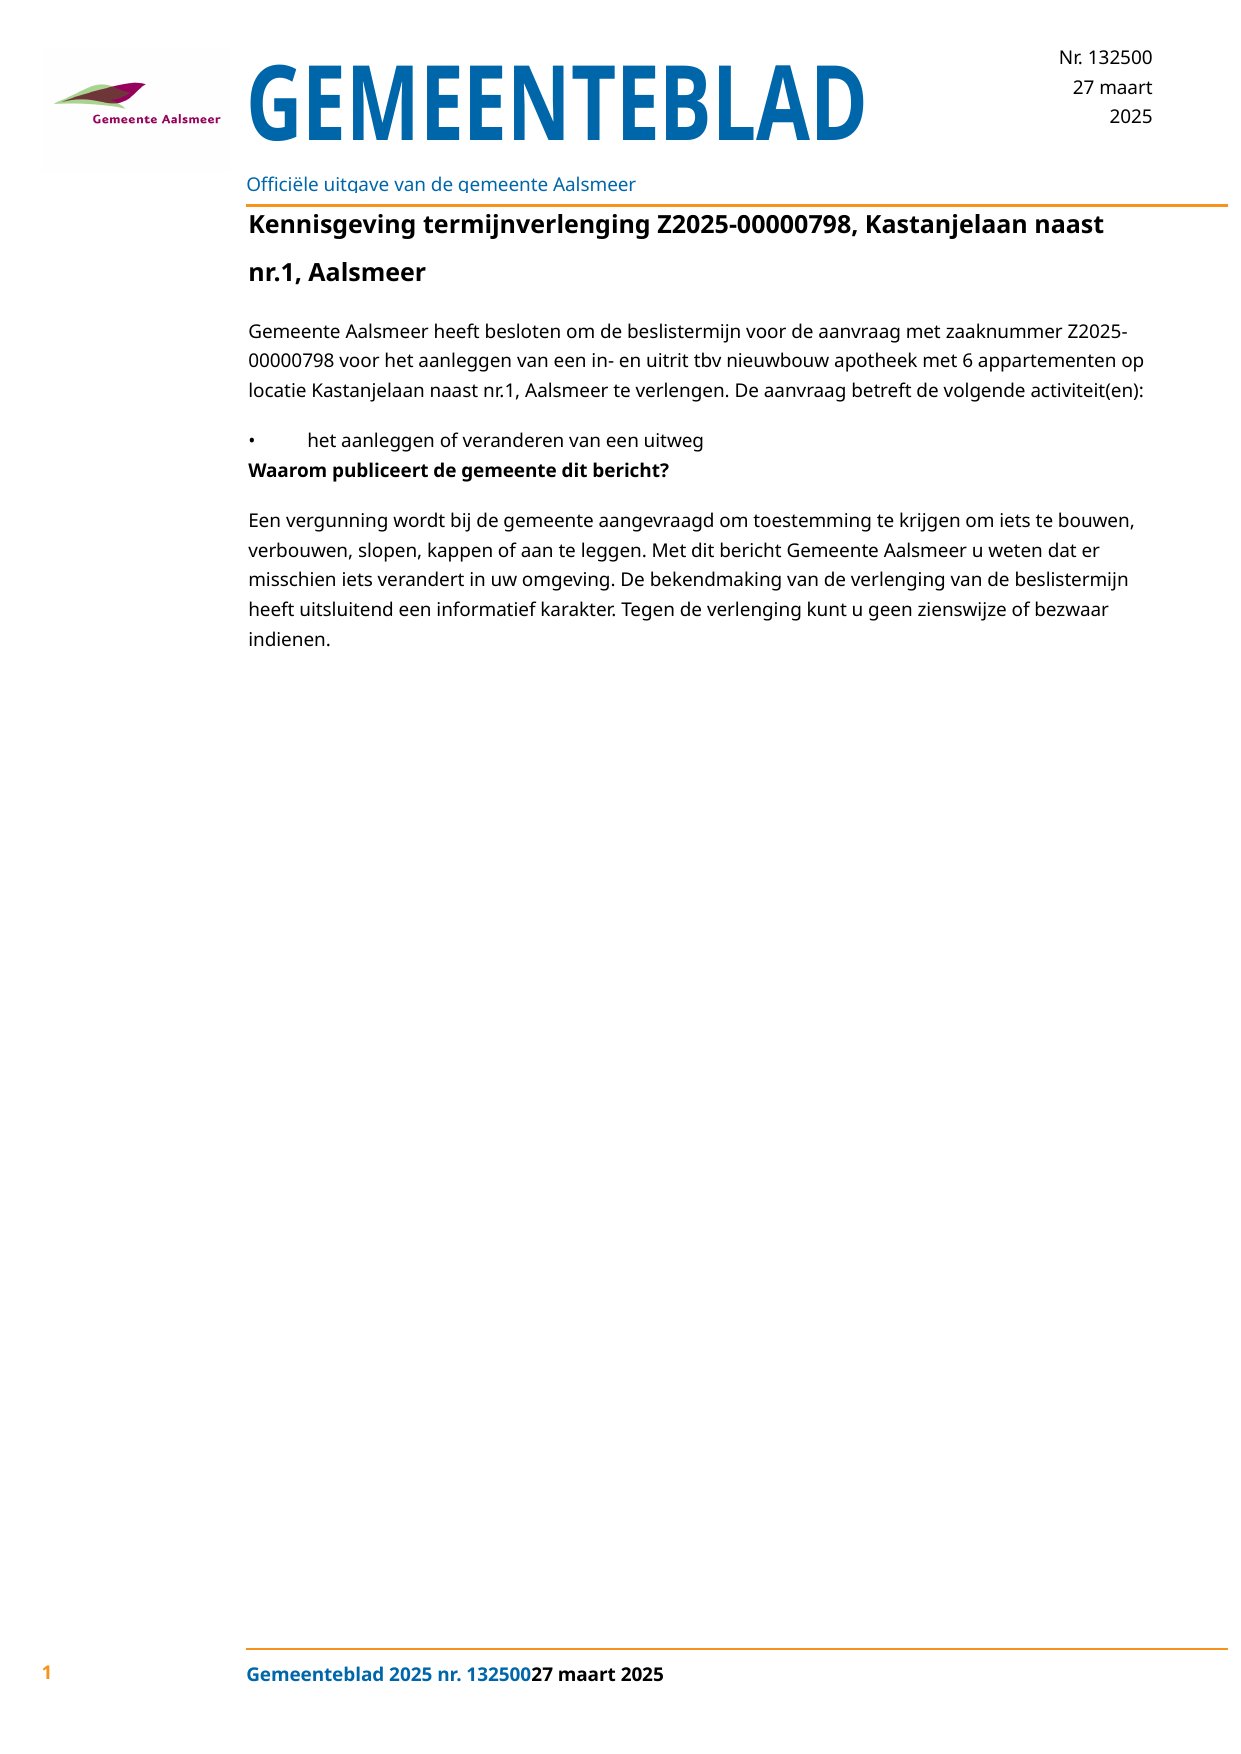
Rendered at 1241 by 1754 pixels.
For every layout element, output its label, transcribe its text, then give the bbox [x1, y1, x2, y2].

text Een vergunning wordt bij de gemeente aangevraagd om toestemming te krijgen om iets te bouwen, verbouwen, slopen, kappen of aan te leggen. Met dit bericht Gemeente Aalsmeer u weten dat er misschien iets verandert in uw omgeving. De bekendmaking van de verlenging van de beslistermijn heeft uitsluitend een informatief karakter. Tegen de verlenging kunt u geen zienswijze of bezwaar indienen. [248, 507, 1152, 652]
list het aanleggen of veranderen van een uitweg [248, 427, 1152, 453]
picture [41, 47, 231, 172]
text Kennisgeving termijnverlenging Z2025-00000798, Kastanjelaan naast nr.1, Aalsmeer [248, 207, 1152, 288]
text Waarom publiceert de gemeente dit bericht? [248, 457, 1152, 483]
text Gemeente Aalsmeer heeft besloten om de beslistermijn voor de aanvraag met zaaknummer Z2025-00000798 voor het aanleggen van een in- en uitrit tbv nieuwbouw apotheek met 6 appartementen op locatie Kastanjelaan naast nr.1, Aalsmeer te verlengen. De aanvraag betreft de volgende activiteit(en): [248, 318, 1152, 403]
